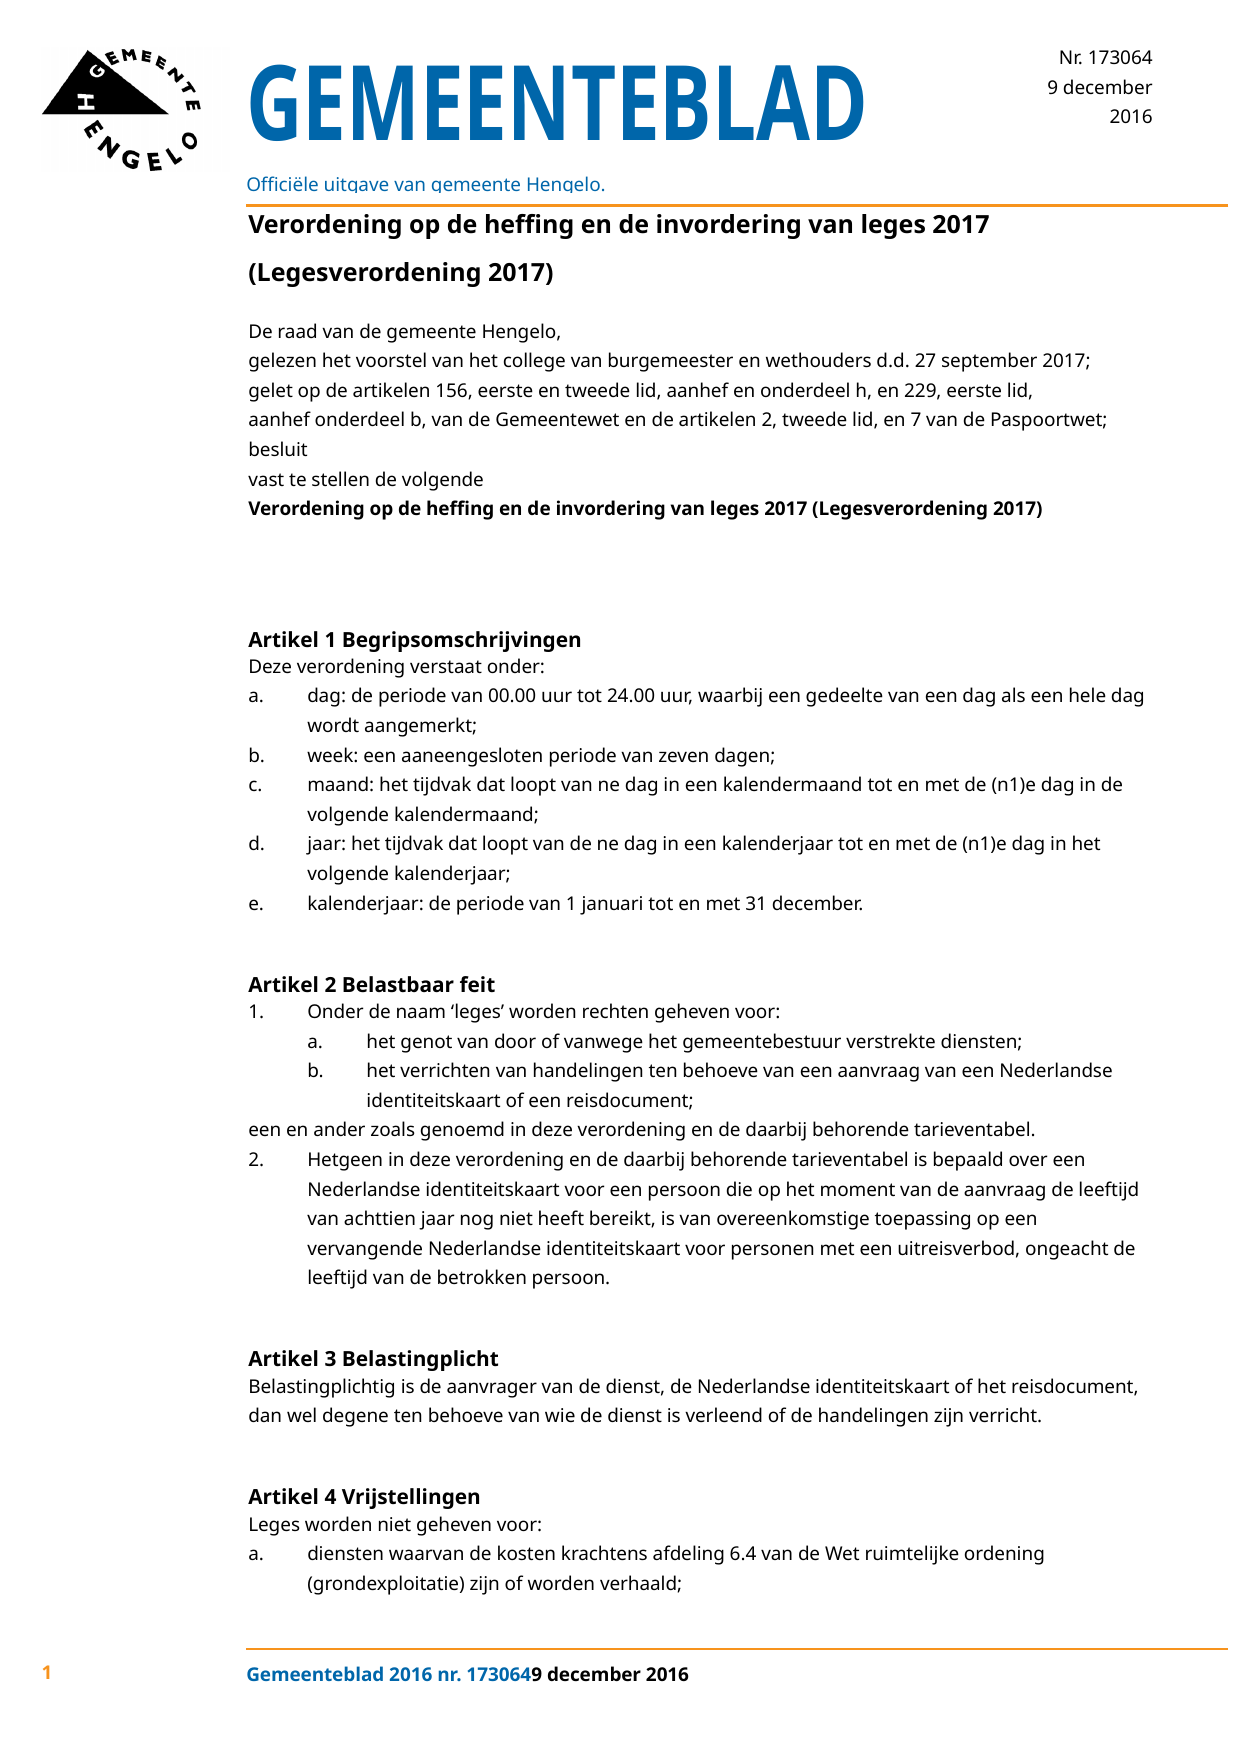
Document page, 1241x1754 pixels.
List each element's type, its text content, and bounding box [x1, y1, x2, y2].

list jaar: het tijdvak dat loopt van de ne dag in een kalenderjaar tot en met de (n1)e dag in het volgende kalenderjaar; [248, 831, 1152, 886]
list dag: de periode van 00.00 uur tot 24.00 uur, waarbij een gedeelte van een dag als een hele dag wordt aangemerkt; [248, 683, 1152, 738]
text vast te stellen de volgende [248, 466, 1152, 492]
text Belastingplichtig is de aanvrager van de dienst, de Nederlandse identiteitskaart of het reisdocument, dan wel degene ten behoeve van wie de dienst is verleend of de handelingen zijn verricht. [248, 1373, 1152, 1428]
text De raad van de gemeente Hengelo, [248, 318, 1152, 344]
text Verordening op de heffing en de invordering van leges 2017 (Legesverordening 2017) [248, 207, 1152, 288]
text Artikel 2 Belastbaar feit [248, 970, 1152, 998]
text gelezen het voorstel van het college van burgemeester en wethouders d.d. 27 september 2017; [248, 347, 1152, 373]
list het verrichten van handelingen ten behoeve van een aanvraag van een Nederlandse identiteitskaart of een reisdocument; [307, 1057, 1152, 1113]
text Artikel 1 Begripsomschrijvingen [248, 625, 1152, 653]
text aanhef onderdeel b, van de Gemeentewet en de artikelen 2, tweede lid, en 7 van de Paspoortwet; [248, 407, 1152, 432]
list het genot van door of vanwege het gemeentebestuur verstrekte diensten; [307, 1028, 1152, 1053]
list week: een aaneengesloten periode van zeven dagen; [248, 742, 1152, 768]
text Deze verordening verstaat onder: [248, 653, 1152, 679]
text Verordening op de heffing en de invordering van leges 2017 (Legesverordening 2017) [248, 495, 1152, 521]
list Onder de naam ‘leges’ worden rechten geheven voor: [248, 998, 1152, 1024]
list maand: het tijdvak dat loopt van ne dag in een kalendermaand tot en met de (n1)e dag in de volgende kalendermaand; [248, 771, 1152, 827]
text Leges worden niet geheven voor: [248, 1511, 1152, 1537]
text gelet op de artikelen 156, eerste en tweede lid, aanhef en onderdeel h, en 229, eerste lid, [248, 377, 1152, 403]
text besluit [248, 436, 1152, 462]
text Artikel 4 Vrijstellingen [248, 1482, 1152, 1511]
text een en ander zoals genoemd in deze verordening en de daarbij behorende tarieventabel. [248, 1117, 1152, 1142]
picture [41, 47, 231, 172]
list Hetgeen in deze verordening en de daarbij behorende tarieventabel is bepaald over een Nederlandse identiteitskaart voor een persoon die op het moment van de aanvraag de leeftijd van achttien jaar nog niet heeft bereikt, is van overeenkomstige toepassing op een vervangende Nederlandse identiteitskaart voor personen met een uitreisverbod, ongeacht de leeftijd van de betrokken persoon. [248, 1146, 1152, 1290]
list diensten waarvan de kosten krachtens afdeling 6.4 van de Wet ruimtelijke ordening (grondexploitatie) zijn of worden verhaald; [248, 1541, 1152, 1596]
list kalenderjaar: de periode van 1 januari tot en met 31 december. [248, 890, 1152, 916]
text Artikel 3 Belastingplicht [248, 1344, 1152, 1373]
